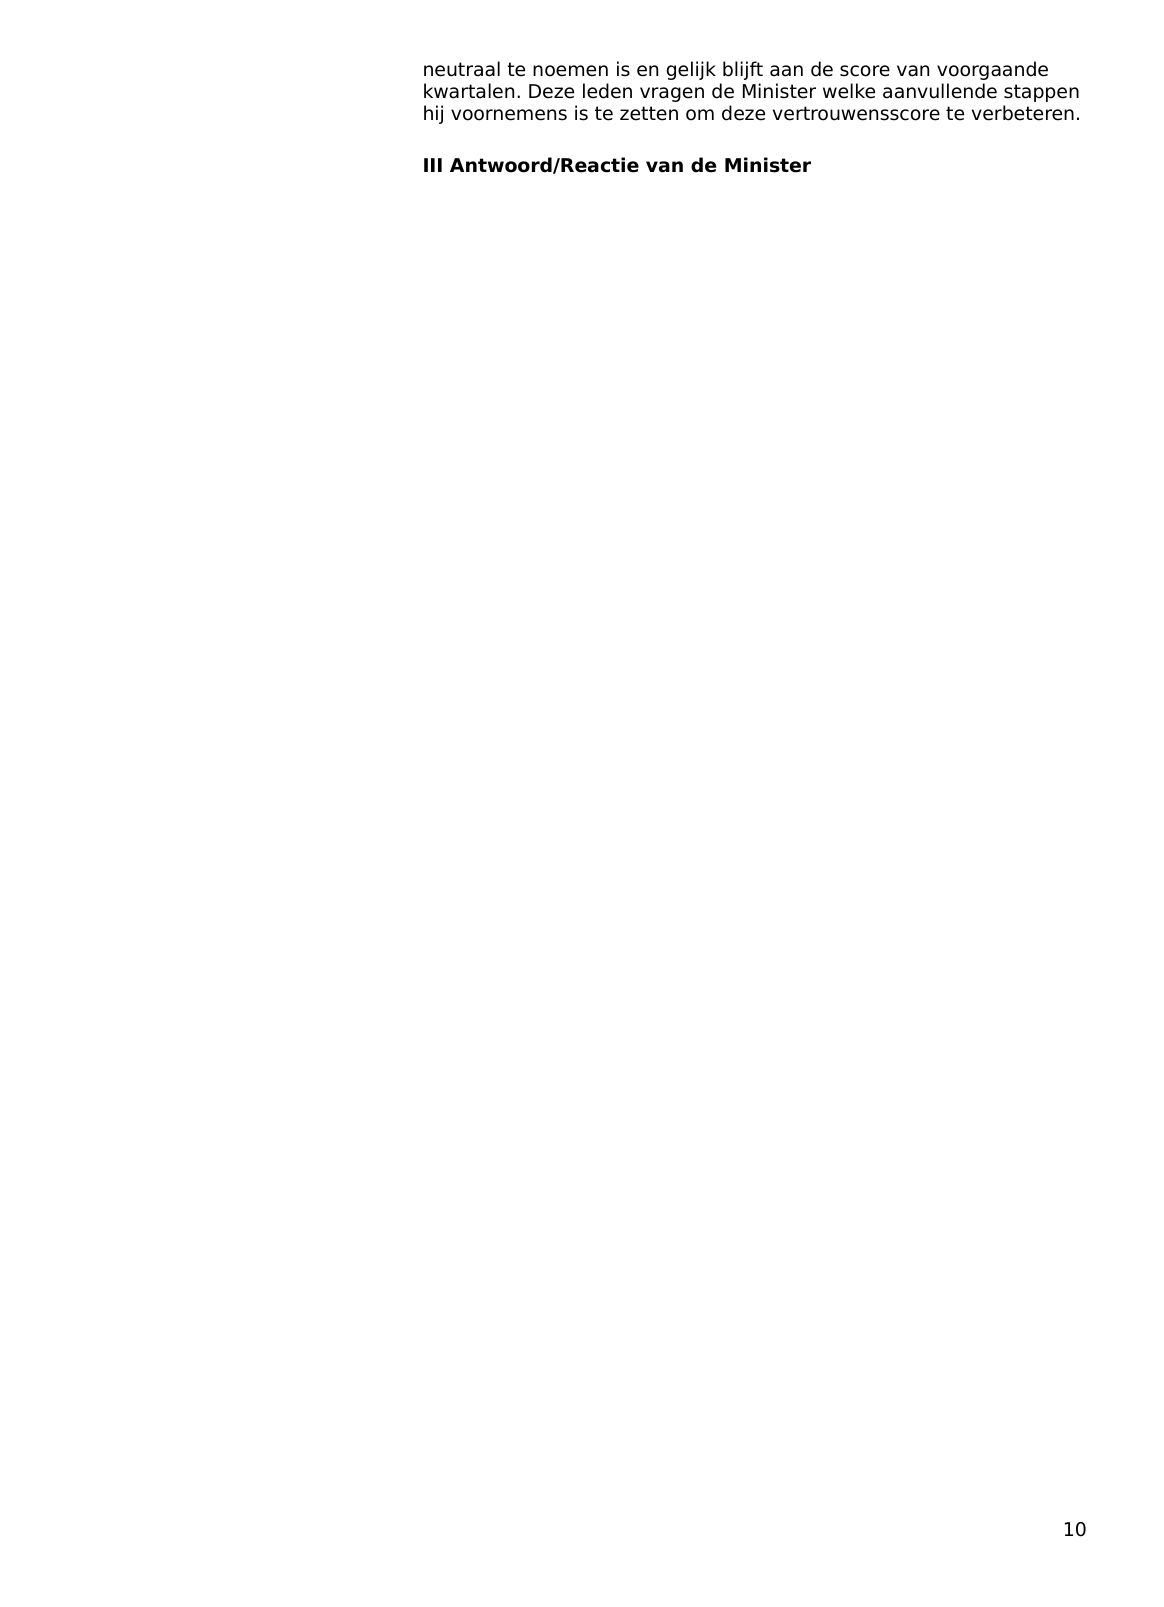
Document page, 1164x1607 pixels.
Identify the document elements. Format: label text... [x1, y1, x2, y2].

text neutraal te noemen is en gelijk blijft aan de score van voorgaande kwartalen. Deze leden vragen de Minister welke aanvullende stappen hij voornemens is te zetten om deze vertrouwensscore te verbeteren. [422, 59, 1087, 125]
subtitle III Antwoord/Reactie van de Minister [422, 155, 1087, 177]
